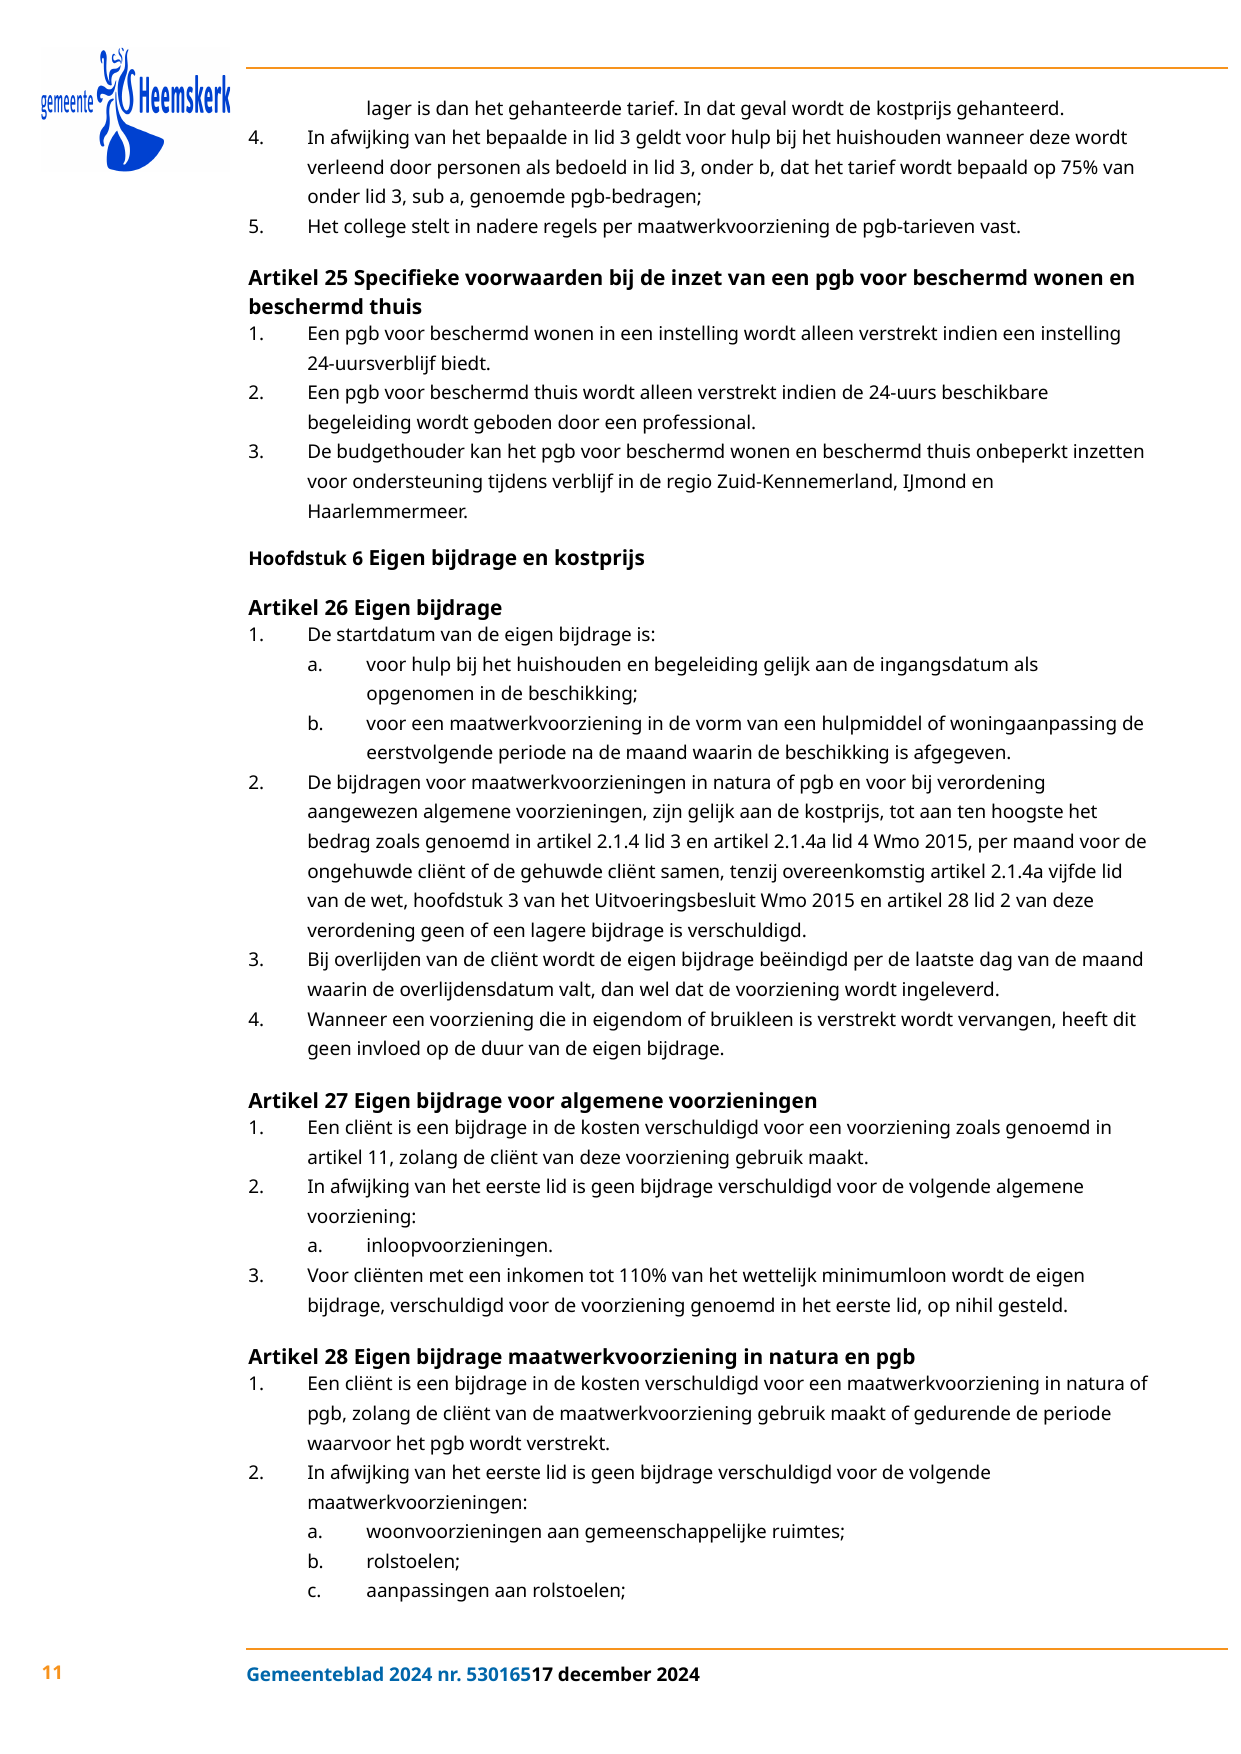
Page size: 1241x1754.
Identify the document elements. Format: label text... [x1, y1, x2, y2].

list Voor cliënten met een inkomen tot 110% van het wettelijk minimumloon wordt de eigen bijdrage, verschuldigd voor de voorziening genoemd in het eerste lid, op nihil gesteld. [248, 1262, 1152, 1317]
list Wanneer een voorziening die in eigendom of bruikleen is verstrekt wordt vervangen, heeft dit geen invloed op de duur van de eigen bijdrage. [248, 1006, 1152, 1061]
text Artikel 28 Eigen bijdrage maatwerkvoorziening in natura en pgb [248, 1342, 1152, 1371]
list Een cliënt is een bijdrage in de kosten verschuldigd voor een voorziening zoals genoemd in artikel 11, zolang de cliënt van deze voorziening gebruik maakt. [248, 1114, 1152, 1169]
list In afwijking van het eerste lid is geen bijdrage verschuldigd voor de volgende algemene voorziening: [248, 1173, 1152, 1229]
picture [41, 47, 231, 172]
list woonvoorzieningen aan gemeenschappelijke ruimtes; [307, 1518, 1152, 1544]
list De startdatum van de eigen bijdrage is: [248, 621, 1152, 647]
list Een cliënt is een bijdrage in de kosten verschuldigd voor een maatwerkvoorziening in natura of pgb, zolang de cliënt van de maatwerkvoorziening gebruik maakt of gedurende de periode waarvoor het pgb wordt verstrekt. [248, 1371, 1152, 1456]
list Een pgb voor beschermd wonen in een instelling wordt alleen verstrekt indien een instelling 24-uursverblijf biedt. [248, 320, 1152, 376]
list In afwijking van het eerste lid is geen bijdrage verschuldigd voor de volgende maatwerkvoorzieningen: [248, 1459, 1152, 1515]
list aanpassingen aan rolstoelen; [307, 1578, 1152, 1603]
text Artikel 26 Eigen bijdrage [248, 593, 1152, 621]
text Hoofdstuk 6 Eigen bijdrage en kostprijs [248, 543, 1152, 572]
list voor hulp bij het huishouden en begeleiding gelijk aan de ingangsdatum als opgenomen in de beschikking; [307, 651, 1152, 706]
list Bij overlijden van de cliënt wordt de eigen bijdrage beëindigd per de laatste dag van de maand waarin de overlijdensdatum valt, dan wel dat de voorziening wordt ingeleverd. [248, 947, 1152, 1002]
list Het college stelt in nadere regels per maatwerkvoorziening de pgb-tarieven vast. [248, 213, 1152, 239]
list lager is dan het gehanteerde tarief. In dat geval wordt de kostprijs gehanteerd. [307, 95, 1152, 121]
list De budgethouder kan het pgb voor beschermd wonen en beschermd thuis onbeperkt inzetten voor ondersteuning tijdens verblijf in de regio Zuid-Kennemerland, IJmond en Haarlemmermeer. [248, 439, 1152, 524]
list Een pgb voor beschermd thuis wordt alleen verstrekt indien de 24-uurs beschikbare begeleiding wordt geboden door een professional. [248, 379, 1152, 435]
text Artikel 27 Eigen bijdrage voor algemene voorzieningen [248, 1086, 1152, 1114]
list rolstoelen; [307, 1548, 1152, 1574]
list inloopvoorzieningen. [307, 1233, 1152, 1258]
list voor een maatwerkvoorziening in de vorm van een hulpmiddel of woningaanpassing de eerstvolgende periode na de maand waarin de beschikking is afgegeven. [307, 710, 1152, 765]
list In afwijking van het bepaalde in lid 3 geldt voor hulp bij het huishouden wanneer deze wordt verleend door personen als bedoeld in lid 3, onder b, dat het tarief wordt bepaald op 75% van onder lid 3, sub a, genoemde pgb-bedragen; [248, 124, 1152, 209]
text Artikel 25 Specifieke voorwaarden bij de inzet van een pgb voor beschermd wonen en beschermd thuis [248, 263, 1152, 320]
list De bijdragen voor maatwerkvoorzieningen in natura of pgb en voor bij verordening aangewezen algemene voorzieningen, zijn gelijk aan de kostprijs, tot aan ten hoogste het bedrag zoals genoemd in artikel 2.1.4 lid 3 en artikel 2.1.4a lid 4 Wmo 2015, per maand voor de ongehuwde cliënt of de gehuwde cliënt samen, tenzij overeenkomstig artikel 2.1.4a vijfde lid van de wet, hoofdstuk 3 van het Uitvoeringsbesluit Wmo 2015 en artikel 28 lid 2 van deze verordening geen of een lagere bijdrage is verschuldigd. [248, 769, 1152, 943]
